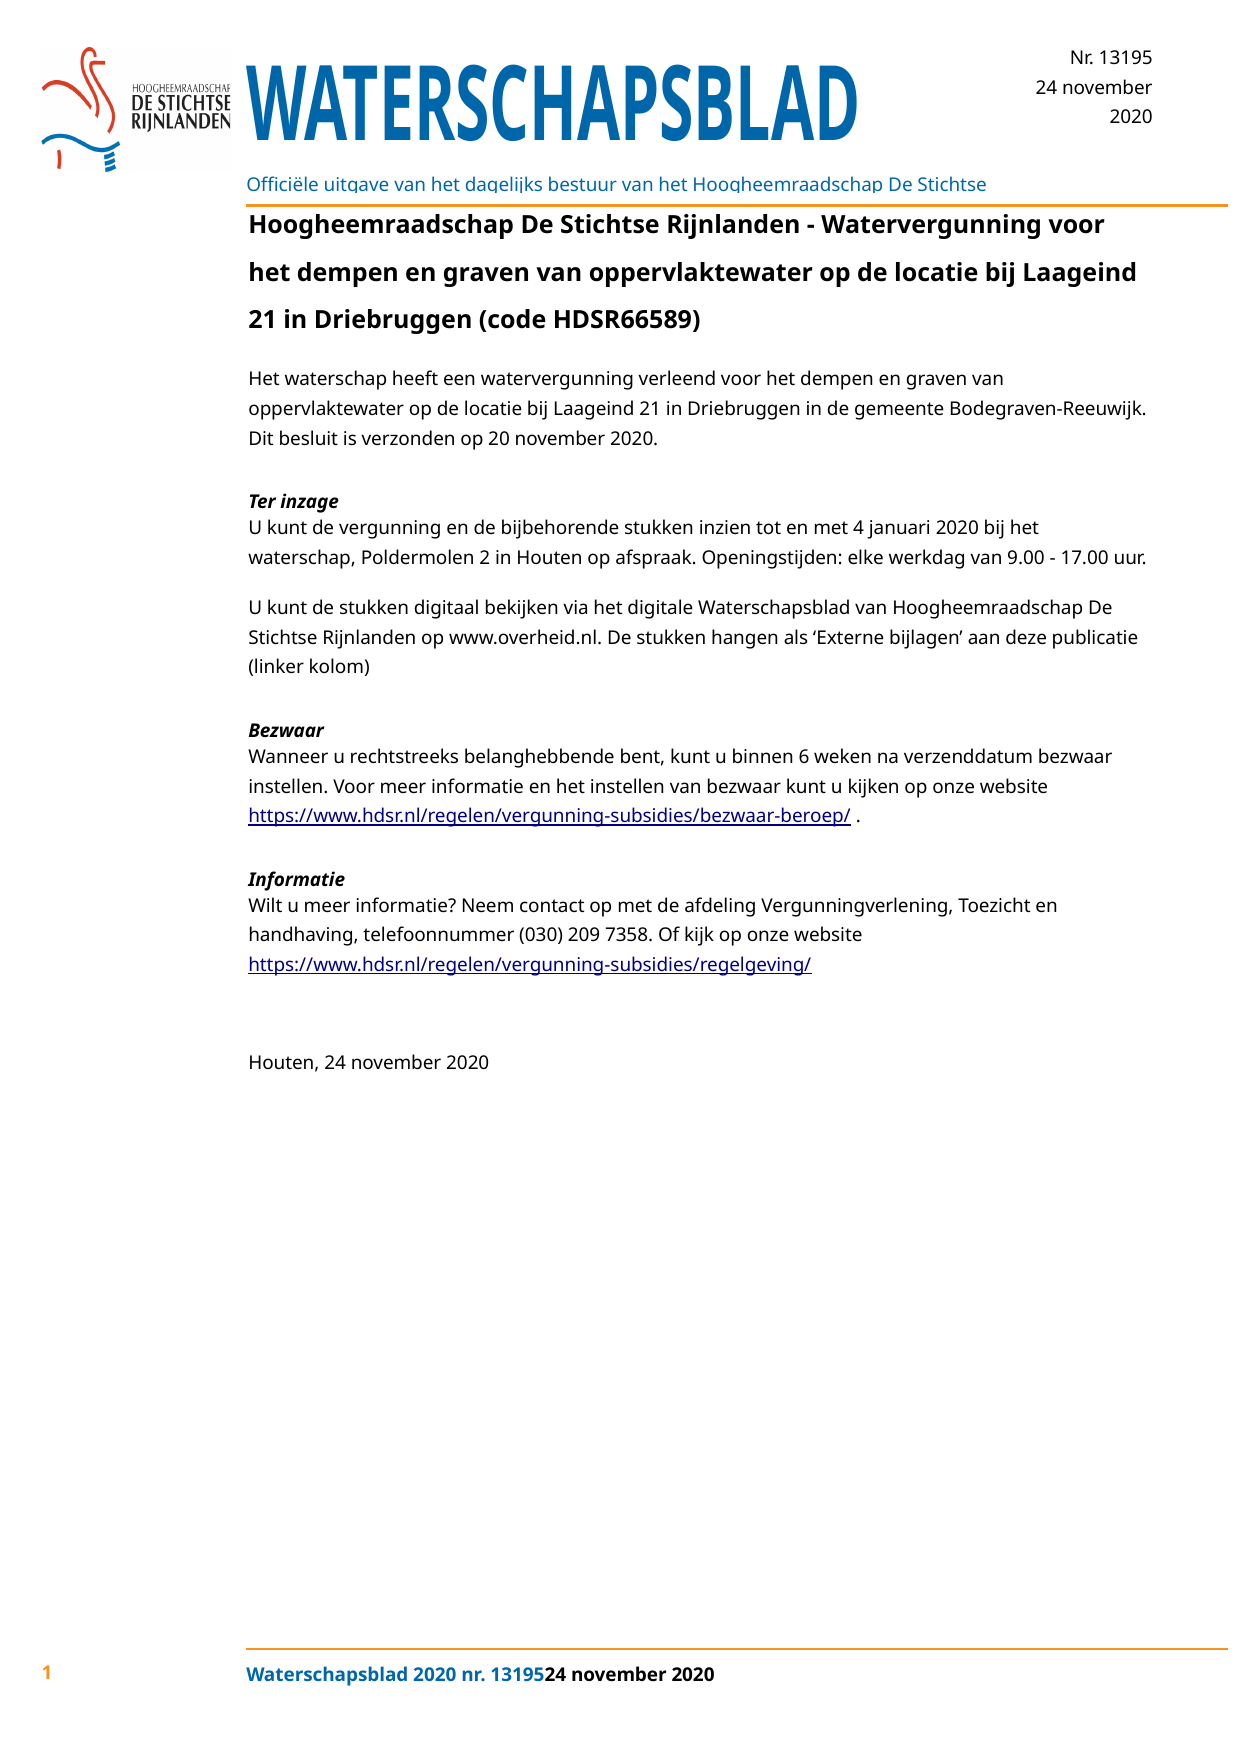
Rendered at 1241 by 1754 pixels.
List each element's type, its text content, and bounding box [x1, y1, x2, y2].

text Hoogheemraadschap De Stichtse Rijnlanden - Watervergunning voor het dempen en graven van oppervlaktewater op de locatie bij Laageind 21 in Driebruggen (code HDSR66589) [248, 207, 1152, 336]
text Ter inzage [248, 489, 1152, 514]
text U kunt de stukken digitaal bekijken via het digitale Waterschapsblad van Hoogheemraadschap De Stichtse Rijnlanden op www.overheid.nl. De stukken hangen als ‘Externe bijlagen’ aan deze publicatie (linker kolom) [248, 594, 1152, 679]
text Informatie [248, 866, 1152, 892]
text Het waterschap heeft een watervergunning verleend voor het dempen en graven van oppervlaktewater op de locatie bij Laageind 21 in Driebruggen in de gemeente Bodegraven-Reeuwijk. Dit besluit is verzonden op 20 november 2020. [248, 366, 1152, 450]
text U kunt de vergunning en de bijbehorende stukken inzien tot en met 4 januari 2020 bij het waterschap, Poldermolen 2 in Houten op afspraak. Openingstijden: elke werkdag van 9.00 - 17.00 uur. [248, 514, 1152, 570]
picture [41, 47, 231, 172]
text Bezwaar [248, 717, 1152, 743]
text Houten, 24 november 2020 [248, 1049, 1152, 1075]
text Wanneer u rechtstreeks belanghebbende bent, kunt u binnen 6 weken na verzenddatum bezwaar instellen. Voor meer informatie en het instellen van bezwaar kunt u kijken op onze website https://www.hdsr.nl/regelen/vergunning-subsidies/bezwaar-beroep/ . [248, 743, 1152, 828]
text Wilt u meer informatie? Neem contact op met de afdeling Vergunningverlening, Toezicht en handhaving, telefoonnummer (030) 209 7358. Of kijk op onze website https://www.hdsr.nl/regelen/vergunning-subsidies/regelgeving/ [248, 892, 1152, 977]
